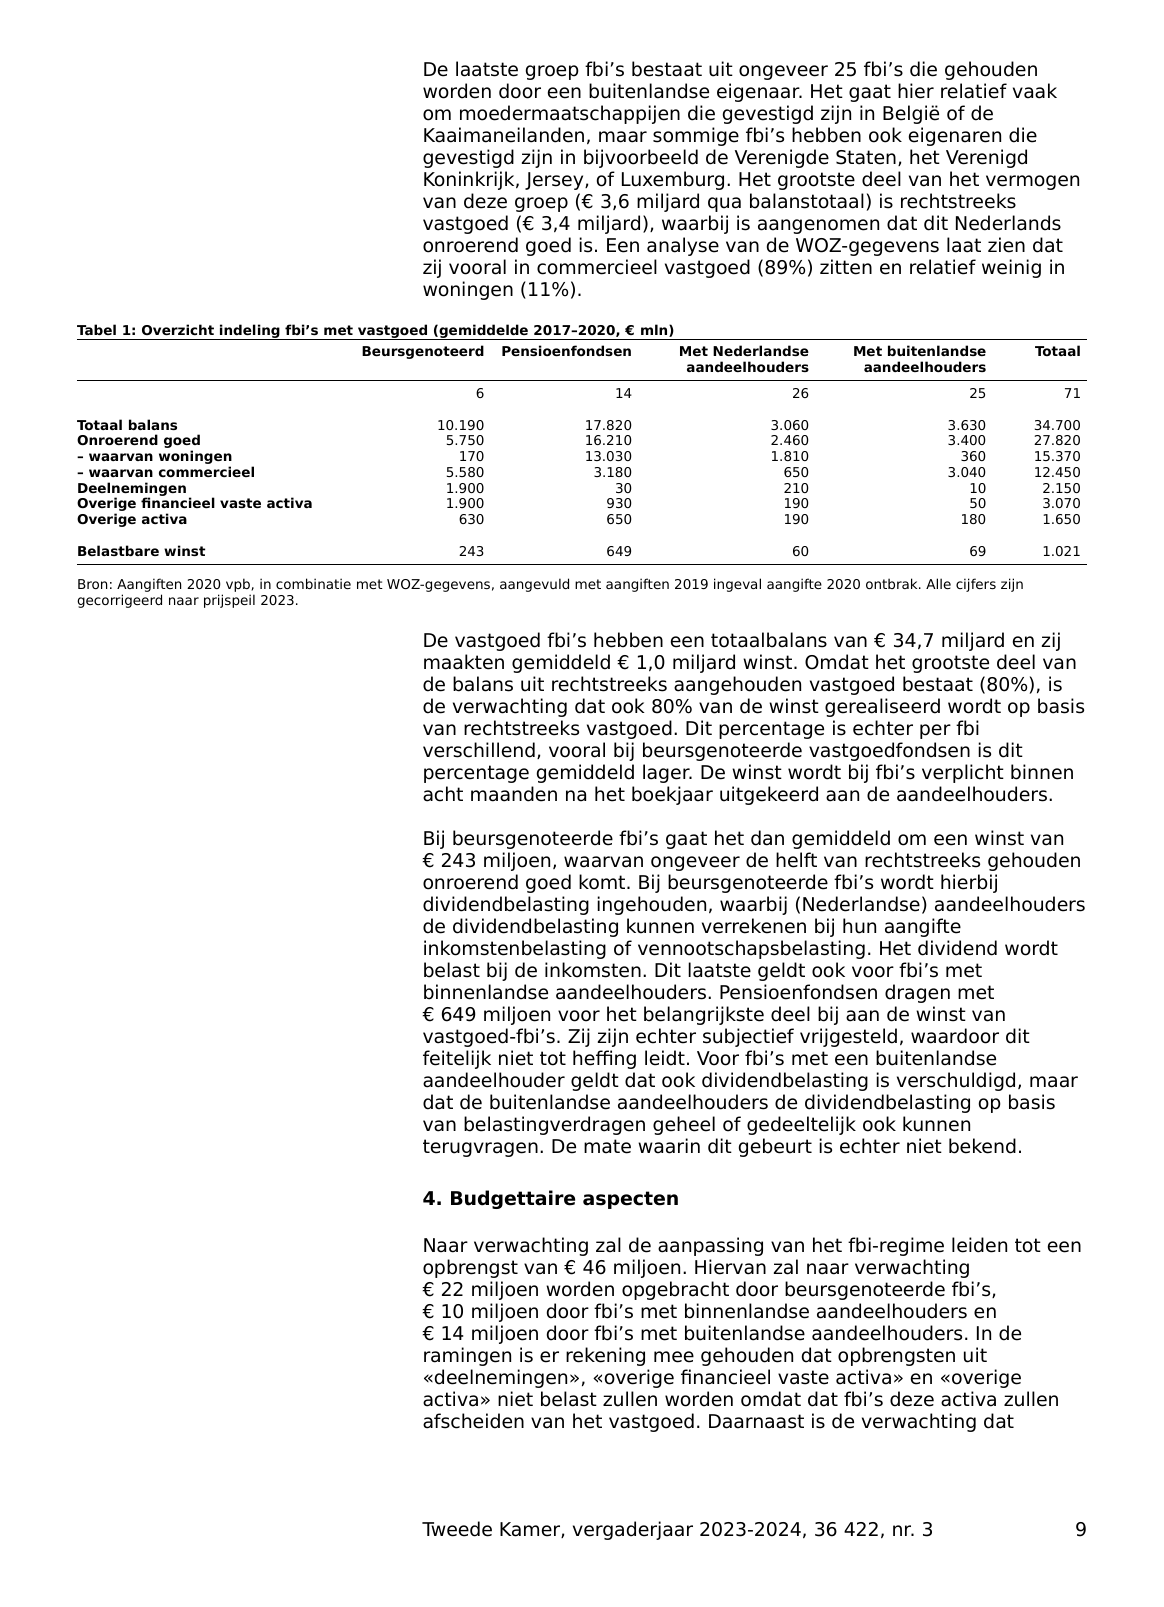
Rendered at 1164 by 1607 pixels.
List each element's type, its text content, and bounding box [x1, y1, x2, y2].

text De vastgoed fbi’s hebben een totaalbalans van € 34,7 miljard en zij maakten gemiddeld € 1,0 miljard winst. Omdat het grootste deel van de balans uit rechtstreeks aangehouden vastgoed bestaat (80%), is de verwachting dat ook 80% van de winst gerealiseerd wordt op basis van rechtstreeks vastgoed. Dit percentage is echter per fbi verschillend, vooral bij beursgenoteerde vastgoedfondsen is dit percentage gemiddeld lager. De winst wordt bij fbi’s verplicht binnen acht maanden na het boekjaar uitgekeerd aan de aandeelhouders. [422, 630, 1087, 806]
table_cell 3.180 [490, 465, 638, 480]
table_cell 26 [638, 381, 815, 402]
table_cell Overige activa [77, 512, 342, 528]
table_cell 6 [343, 381, 490, 402]
table_cell [992, 402, 1087, 417]
table_cell Pensioenfondsen [490, 340, 638, 380]
table_cell Bron: Aangiften 2020 vpb, in combinatie met WOZ-gegevens, aangevuld met aangiften 2019 ingeval aangifte 2020 ontbrak. Alle cijfers zijn gecorrigeerd naar prijspeil 2023. [77, 565, 1087, 608]
table_cell [992, 528, 1087, 543]
table_cell 15.370 [992, 449, 1087, 465]
table_header Tabel 1: Overzicht indeling fbi’s met vastgoed (gemiddelde 2017–2020, € mln) [77, 323, 1087, 338]
table_cell 630 [343, 512, 490, 528]
table_cell 930 [490, 496, 638, 512]
table_cell 27.820 [992, 433, 1087, 449]
table_cell 3.630 [815, 418, 992, 433]
table_cell [490, 402, 638, 417]
table_cell – waarvan commercieel [77, 465, 342, 480]
text Bij beursgenoteerde fbi’s gaat het dan gemiddeld om een winst van € 243 miljoen, waarvan ongeveer de helft van rechtstreeks gehouden onroerend goed komt. Bij beursgenoteerde fbi’s wordt hierbij dividendbelasting ingehouden, waarbij (Nederlandse) aandeelhouders de dividendbelasting kunnen verrekenen bij hun aangifte inkomstenbelasting of vennootschapsbelasting. Het dividend wordt belast bij de inkomsten. Dit laatste geldt ook voor fbi’s met binnenlandse aandeelhouders. Pensioenfondsen dragen met € 649 miljoen voor het belangrijkste deel bij aan de winst van vastgoed-fbi’s. Zij zijn echter subjectief vrijgesteld, waardoor dit feitelijk niet tot heffing leidt. Voor fbi’s met een buitenlandse aandeelhouder geldt dat ook dividendbelasting is verschuldigd, maar dat de buitenlandse aandeelhouders de dividendbelasting op basis van belastingverdragen geheel of gedeeltelijk ook kunnen terugvragen. De mate waarin dit gebeurt is echter niet bekend. [422, 828, 1087, 1158]
table_cell Belastbare winst [77, 543, 342, 564]
table_cell 650 [490, 512, 638, 528]
table_cell 69 [815, 543, 992, 564]
table_cell Totaal balans [77, 418, 342, 433]
table_cell 3.400 [815, 433, 992, 449]
table_cell 1.900 [343, 496, 490, 512]
table_cell 180 [815, 512, 992, 528]
table_cell 1.810 [638, 449, 815, 465]
table_cell 30 [490, 480, 638, 496]
table_cell Met Nederlandse aandeelhouders [638, 340, 815, 380]
table_cell [77, 528, 342, 543]
table_cell [77, 340, 342, 380]
table_cell Beursgenoteerd [343, 340, 490, 380]
table_cell 71 [992, 381, 1087, 402]
table_cell 12.450 [992, 465, 1087, 480]
table_cell 243 [343, 543, 490, 564]
table_cell 170 [343, 449, 490, 465]
table_cell 2.150 [992, 480, 1087, 496]
table_cell 1.021 [992, 543, 1087, 564]
table_cell – waarvan woningen [77, 449, 342, 465]
table_cell [638, 402, 815, 417]
table_cell [343, 528, 490, 543]
table_cell 50 [815, 496, 992, 512]
table_cell [77, 402, 342, 417]
table_cell 60 [638, 543, 815, 564]
table_cell Onroerend goed [77, 433, 342, 449]
table_cell [77, 381, 342, 402]
table_cell 3.060 [638, 418, 815, 433]
table_cell [815, 528, 992, 543]
table_cell 25 [815, 381, 992, 402]
text Naar verwachting zal de aanpassing van het fbi-regime leiden tot een opbrengst van € 46 miljoen. Hiervan zal naar verwachting € 22 miljoen worden opgebracht door beursgenoteerde fbi’s, € 10 miljoen door fbi’s met binnenlandse aandeelhouders en € 14 miljoen door fbi’s met buitenlandse aandeelhouders. In de ramingen is er rekening mee gehouden dat opbrengsten uit «deelnemingen», «overige financieel vaste activa» en «overige activa» niet belast zullen worden omdat dat fbi’s deze activa zullen afscheiden van het vastgoed. Daarnaast is de verwachting dat [422, 1235, 1087, 1433]
table_cell 2.460 [638, 433, 815, 449]
table_cell Totaal [992, 340, 1087, 380]
table_cell 190 [638, 496, 815, 512]
table_cell 13.030 [490, 449, 638, 465]
table_cell Overige financieel vaste activa [77, 496, 342, 512]
table_cell 3.040 [815, 465, 992, 480]
table_cell 16.210 [490, 433, 638, 449]
table_cell 5.580 [343, 465, 490, 480]
text De laatste groep fbi’s bestaat uit ongeveer 25 fbi’s die gehouden worden door een buitenlandse eigenaar. Het gaat hier relatief vaak om moedermaatschappijen die gevestigd zijn in België of de Kaaimaneilanden, maar sommige fbi’s hebben ook eigenaren die gevestigd zijn in bijvoorbeeld de Verenigde Staten, het Verenigd Koninkrijk, Jersey, of Luxemburg. Het grootste deel van het vermogen van deze groep (€ 3,6 miljard qua balanstotaal) is rechtstreeks vastgoed (€ 3,4 miljard), waarbij is aangenomen dat dit Nederlands onroerend goed is. Een analyse van de WOZ-gegevens laat zien dat zij vooral in commercieel vastgoed (89%) zitten en relatief weinig in woningen (11%). [422, 59, 1087, 301]
table_cell [343, 402, 490, 417]
table_cell 17.820 [490, 418, 638, 433]
table_cell [490, 528, 638, 543]
table_cell [815, 402, 992, 417]
table_cell Met buitenlandse aandeelhouders [815, 340, 992, 380]
table_cell 649 [490, 543, 638, 564]
table_cell 190 [638, 512, 815, 528]
table_cell 650 [638, 465, 815, 480]
table_cell 34.700 [992, 418, 1087, 433]
table_cell 10 [815, 480, 992, 496]
table_cell 1.650 [992, 512, 1087, 528]
table_cell 14 [490, 381, 638, 402]
table_cell Deelnemingen [77, 480, 342, 496]
table_cell 360 [815, 449, 992, 465]
table_cell 10.190 [343, 418, 490, 433]
table_cell 1.900 [343, 480, 490, 496]
table_cell 3.070 [992, 496, 1087, 512]
table_cell [638, 528, 815, 543]
subtitle 4. Budgettaire aspecten [422, 1188, 1087, 1210]
table_cell 5.750 [343, 433, 490, 449]
table_cell 210 [638, 480, 815, 496]
